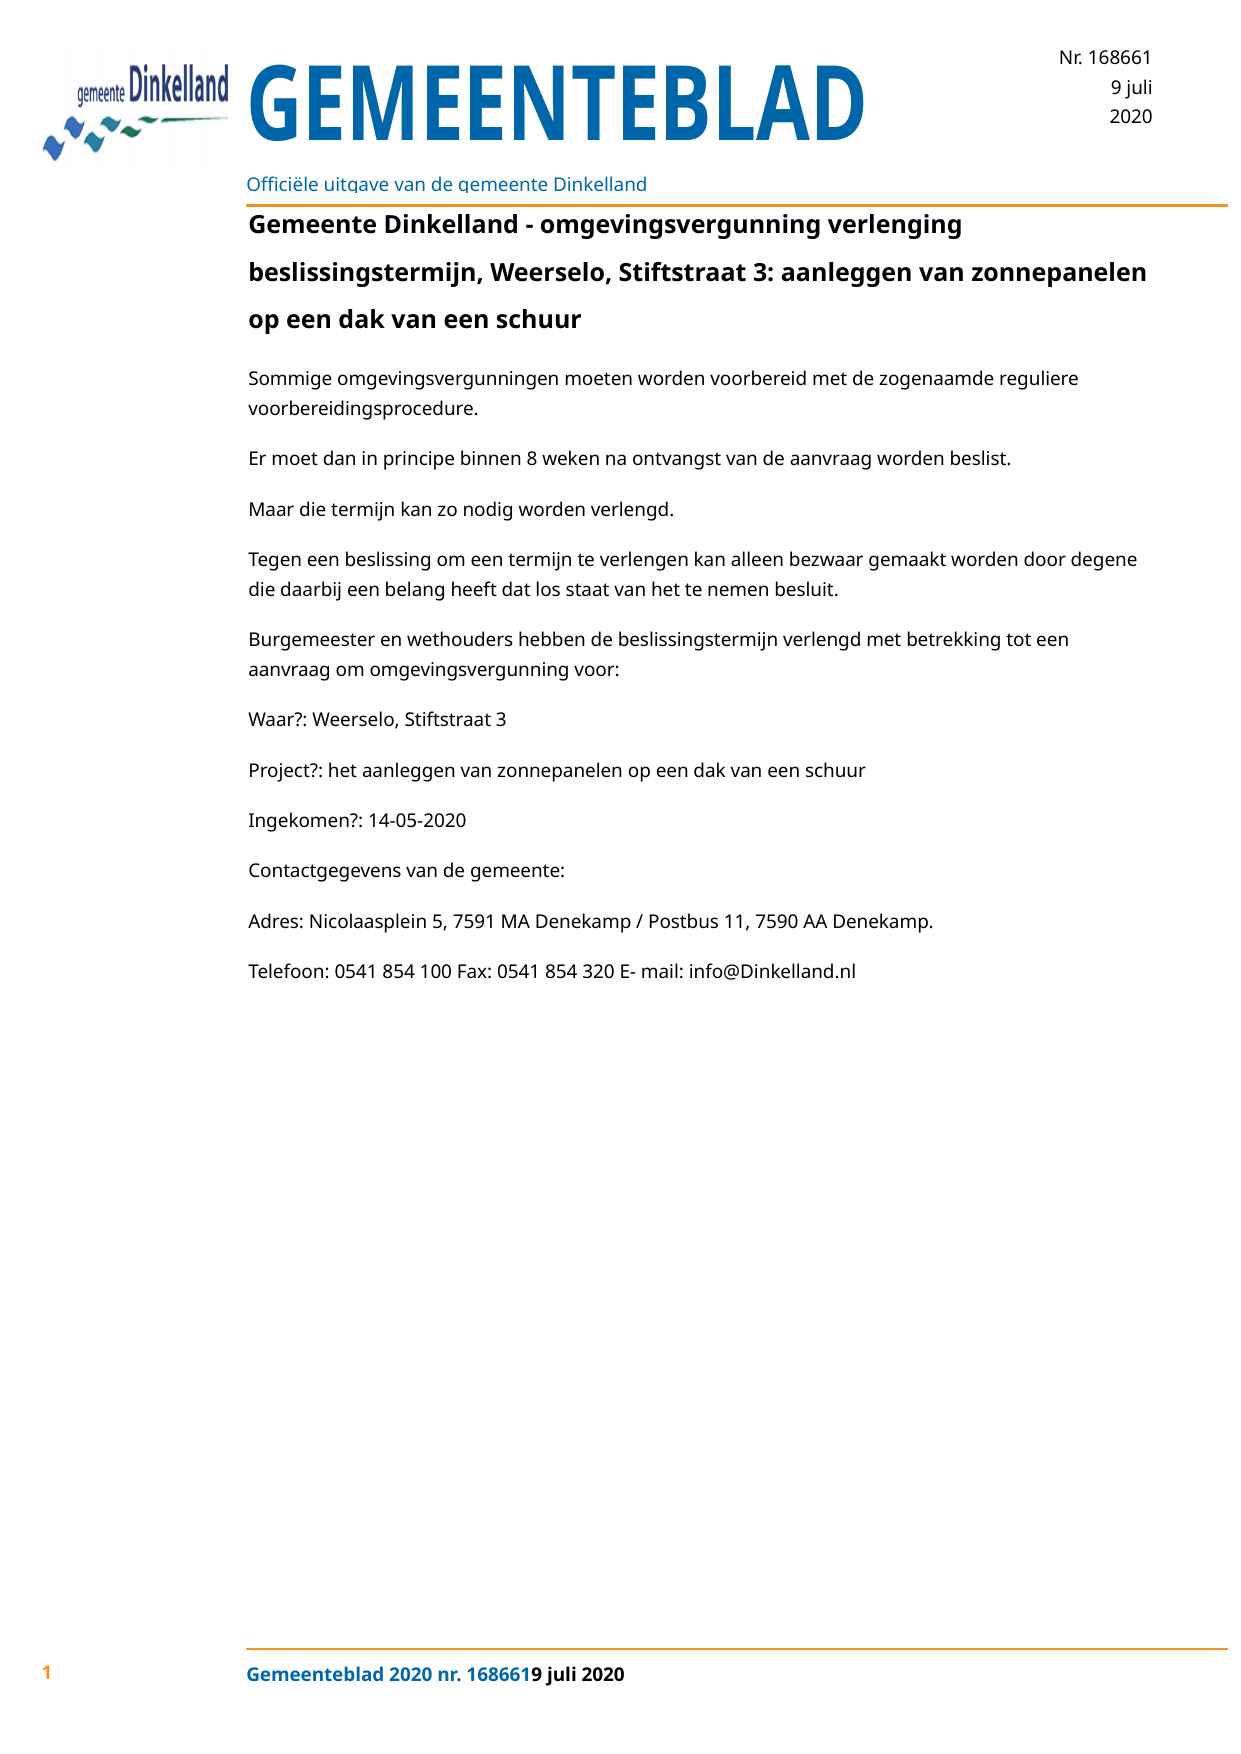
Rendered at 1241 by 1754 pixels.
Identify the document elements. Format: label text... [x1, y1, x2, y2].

text Project?: het aanleggen van zonnepanelen op een dak van een schuur [248, 757, 1152, 782]
text Sommige omgevingsvergunningen moeten worden voorbereid met de zogenaamde reguliere voorbereidingsprocedure. [248, 366, 1152, 421]
text Waar?: Weerselo, Stiftstraat 3 [248, 706, 1152, 732]
text Er moet dan in principe binnen 8 weken na ontvangst van de aanvraag worden beslist. [248, 446, 1152, 471]
text Ingekomen?: 14-05-2020 [248, 807, 1152, 833]
text Maar die termijn kan zo nodig worden verlengd. [248, 496, 1152, 522]
picture [41, 47, 231, 172]
text Burgemeester en wethouders hebben de beslissingstermijn verlengd met betrekking tot een aanvraag om omgevingsvergunning voor: [248, 626, 1152, 682]
text Telefoon: 0541 854 100 Fax: 0541 854 320 E- mail: info@Dinkelland.nl [248, 958, 1152, 984]
text Contactgegevens van de gemeente: [248, 858, 1152, 883]
text Tegen een beslissing om een termijn te verlengen kan alleen bezwaar gemaakt worden door degene die daarbij een belang heeft dat los staat van het te nemen besluit. [248, 546, 1152, 602]
text Adres: Nicolaasplein 5, 7591 MA Denekamp / Postbus 11, 7590 AA Denekamp. [248, 908, 1152, 934]
text Gemeente Dinkelland - omgevingsvergunning verlenging beslissingstermijn, Weerselo, Stiftstraat 3: aanleggen van zonnepanelen op een dak van een schuur [248, 207, 1152, 336]
